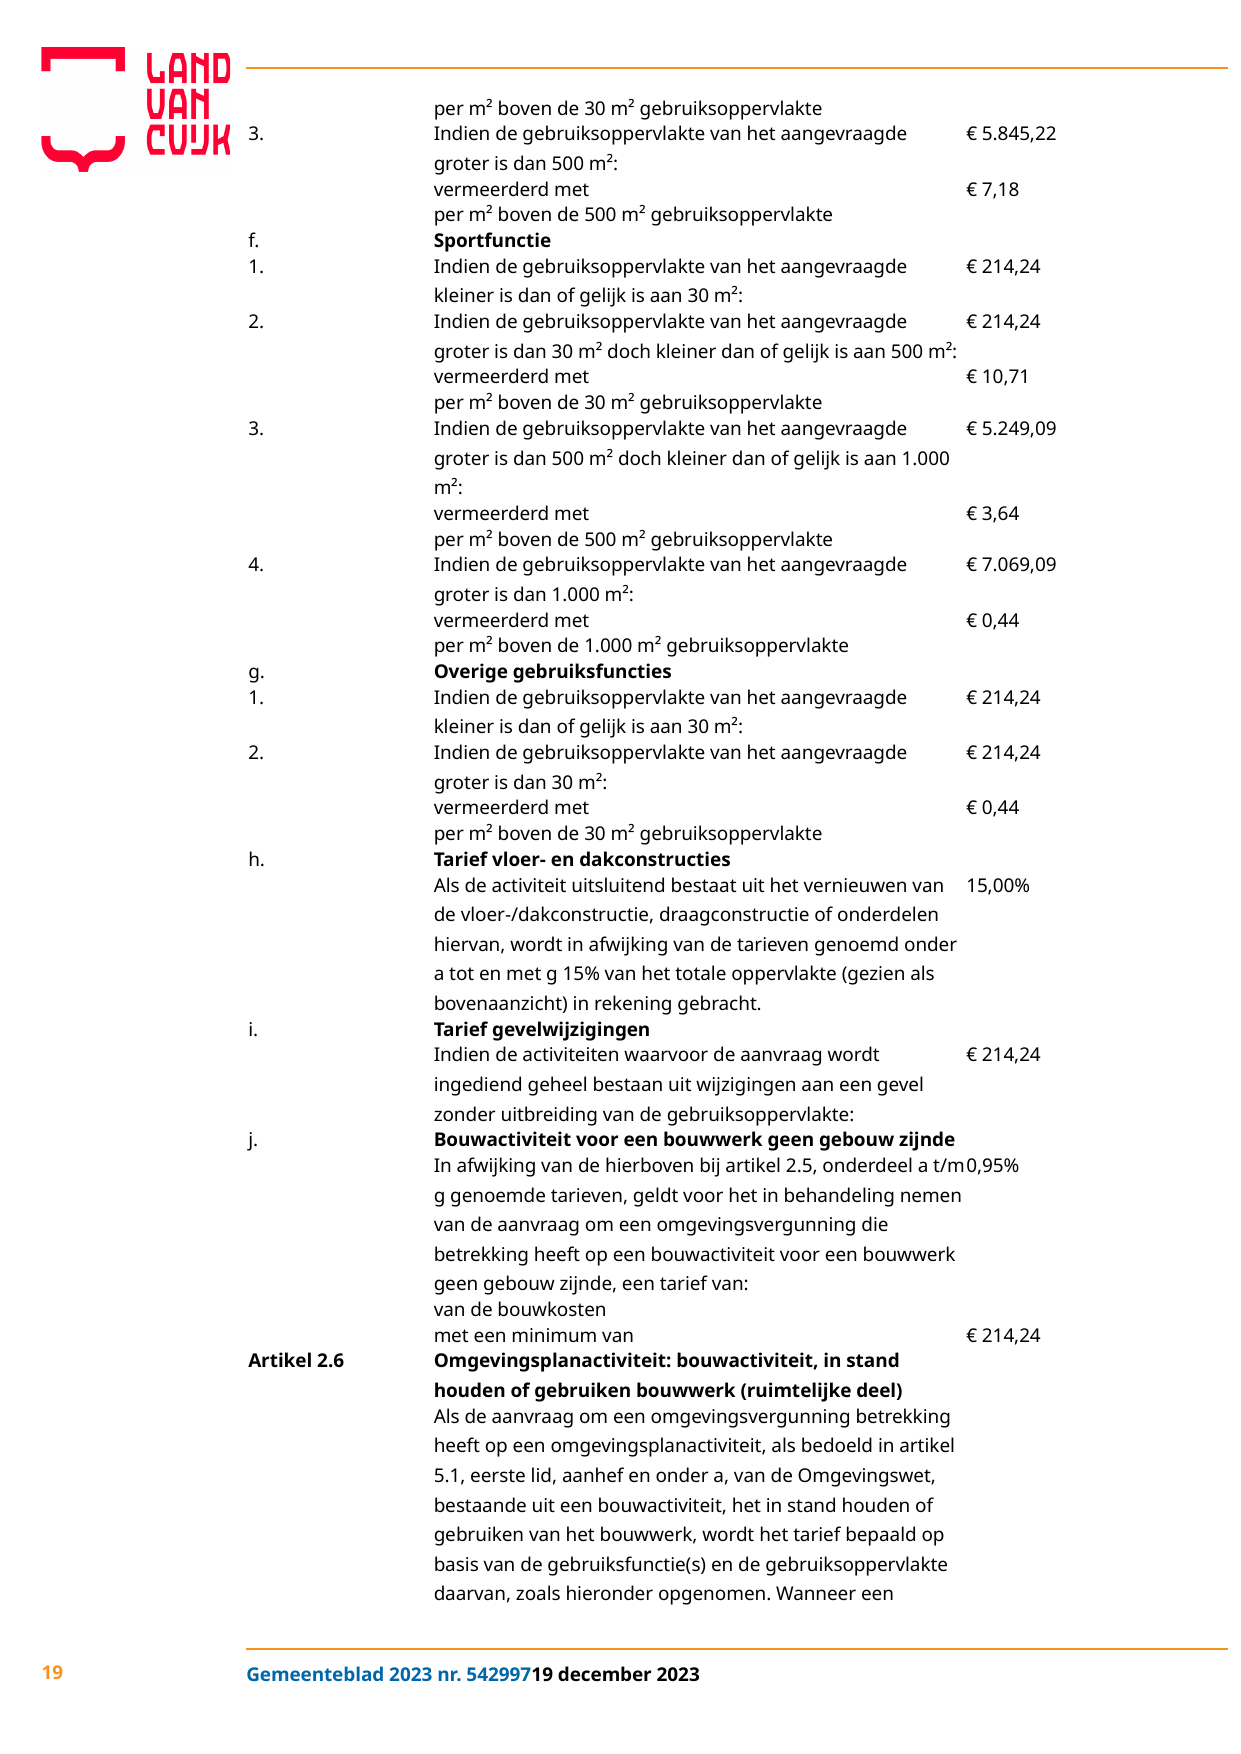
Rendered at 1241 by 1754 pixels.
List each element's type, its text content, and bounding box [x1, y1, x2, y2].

table_cell € 5.249,09 [966, 415, 1152, 500]
table_cell g. [248, 658, 433, 684]
table_cell h. [248, 846, 433, 872]
table_cell f. [248, 227, 433, 253]
table_cell [966, 202, 1152, 227]
table_cell j. [248, 1126, 433, 1152]
table_cell vermeerderd met [434, 607, 966, 632]
table_cell [248, 1322, 433, 1348]
table_cell € 0,44 [966, 607, 1152, 632]
table_cell € 0,44 [966, 795, 1152, 820]
table_cell € 214,24 [966, 308, 1152, 364]
table_cell Indien de gebruiksoppervlakte van het aangevraagde groter is dan 1.000 m²: [434, 551, 966, 607]
table_cell Indien de gebruiksoppervlakte van het aangevraagde kleiner is dan of gelijk is aan 30 m²: [434, 253, 966, 308]
table_cell per m² boven de 500 m² gebruiksoppervlakte [434, 202, 966, 227]
table_cell Artikel 2.6 [248, 1348, 433, 1403]
table_cell [248, 1042, 433, 1126]
table_cell Tarief vloer- en dakconstructies [434, 846, 966, 872]
table_cell per m² boven de 30 m² gebruiksoppervlakte [434, 389, 966, 415]
table_cell per m² boven de 500 m² gebruiksoppervlakte [434, 526, 966, 551]
table_cell [966, 1296, 1152, 1322]
table_cell [966, 1126, 1152, 1152]
table_cell [966, 526, 1152, 551]
table_cell vermeerderd met [434, 364, 966, 389]
table_cell per m² boven de 30 m² gebruiksoppervlakte [434, 820, 966, 846]
table_cell 3. [248, 415, 433, 500]
table_cell Indien de gebruiksoppervlakte van het aangevraagde groter is dan 500 m² doch kleiner dan of gelijk is aan 1.000 m²: [434, 415, 966, 500]
table_cell Als de aanvraag om een omgevingsvergunning betrekking heeft op een omgevingsplanactiviteit, als bedoeld in artikel 5.1, eerste lid, aanhef en onder a, van de Omgevingswet, bestaande uit een bouwactiviteit, het in stand houden of gebruiken van het bouwwerk, wordt het tarief bepaald op basis van de gebruiksfunctie(s) en de gebruiksoppervlakte daarvan, zoals hieronder opgenomen. Wanneer een [434, 1403, 966, 1606]
table_cell € 5.845,22 [966, 121, 1152, 176]
table_cell [966, 846, 1152, 872]
table_cell Als de activiteit uitsluitend bestaat uit het vernieuwen van de vloer-/dakconstructie, draagconstructie of onderdelen hiervan, wordt in afwijking van de tarieven genoemd onder a tot en met g 15% van het totale oppervlakte (gezien als bovenaanzicht) in rekening gebracht. [434, 872, 966, 1016]
table_cell [248, 202, 433, 227]
table_cell [248, 1403, 433, 1606]
table_cell [966, 658, 1152, 684]
table_cell € 214,24 [966, 1042, 1152, 1126]
table_cell Bouwactiviteit voor een bouwwerk geen gebouw zijnde [434, 1126, 966, 1152]
table_cell [966, 389, 1152, 415]
table_cell € 214,24 [966, 1322, 1152, 1348]
table_cell 1. [248, 684, 433, 739]
table_cell [966, 95, 1152, 121]
table_cell [248, 389, 433, 415]
table_cell Indien de activiteiten waarvoor de aanvraag wordt ingediend geheel bestaan uit wijzigingen aan een gevel zonder uitbreiding van de gebruiksoppervlakte: [434, 1042, 966, 1126]
table_cell [248, 176, 433, 202]
table_cell [248, 872, 433, 1016]
table_cell € 214,24 [966, 684, 1152, 739]
table_cell [248, 1152, 433, 1296]
table_cell € 7,18 [966, 176, 1152, 202]
table_cell 3. [248, 121, 433, 176]
table_cell i. [248, 1016, 433, 1042]
table_cell [248, 364, 433, 389]
table_cell € 10,71 [966, 364, 1152, 389]
table_cell € 7.069,09 [966, 551, 1152, 607]
table_cell In afwijking van de hierboven bij artikel 2.5, onderdeel a t/m g genoemde tarieven, geldt voor het in behandeling nemen van de aanvraag om een omgevingsvergunning die betrekking heeft op een bouwactiviteit voor een bouwwerk geen gebouw zijnde, een tarief van: [434, 1152, 966, 1296]
table_cell Sportfunctie [434, 227, 966, 253]
table_cell [966, 227, 1152, 253]
table_cell van de bouwkosten [434, 1296, 966, 1322]
picture [41, 47, 231, 172]
table_cell Omgevingsplanactiviteit: bouwactiviteit, in stand houden of gebruiken bouwwerk (ruimtelijke deel) [434, 1348, 966, 1403]
table_cell [248, 795, 433, 820]
table_cell [966, 1403, 1152, 1606]
table_cell [966, 1016, 1152, 1042]
table_cell Indien de gebruiksoppervlakte van het aangevraagde groter is dan 30 m² doch kleiner dan of gelijk is aan 500 m²: [434, 308, 966, 364]
table_cell Indien de gebruiksoppervlakte van het aangevraagde groter is dan 30 m²: [434, 739, 966, 794]
table_cell [248, 633, 433, 658]
table_cell 4. [248, 551, 433, 607]
table_cell [966, 1348, 1152, 1403]
table_cell 15,00% [966, 872, 1152, 1016]
table_cell € 3,64 [966, 500, 1152, 526]
table_cell 1. [248, 253, 433, 308]
table_cell [966, 820, 1152, 846]
table_cell [248, 526, 433, 551]
table_cell [248, 820, 433, 846]
table_cell € 214,24 [966, 739, 1152, 794]
table_cell Tarief gevelwijzigingen [434, 1016, 966, 1042]
table_cell vermeerderd met [434, 795, 966, 820]
table_cell per m² boven de 1.000 m² gebruiksoppervlakte [434, 633, 966, 658]
table_cell 2. [248, 308, 433, 364]
table_cell [248, 95, 433, 121]
table_cell vermeerderd met [434, 176, 966, 202]
table_cell Overige gebruiksfuncties [434, 658, 966, 684]
table_cell Indien de gebruiksoppervlakte van het aangevraagde kleiner is dan of gelijk is aan 30 m²: [434, 684, 966, 739]
table_cell per m² boven de 30 m² gebruiksoppervlakte [434, 95, 966, 121]
table_cell € 214,24 [966, 253, 1152, 308]
table_cell [966, 633, 1152, 658]
table_cell met een minimum van [434, 1322, 966, 1348]
table_cell Indien de gebruiksoppervlakte van het aangevraagde groter is dan 500 m²: [434, 121, 966, 176]
table_cell 0,95% [966, 1152, 1152, 1296]
table_cell [248, 500, 433, 526]
table_cell 2. [248, 739, 433, 794]
table_cell [248, 1296, 433, 1322]
table_cell vermeerderd met [434, 500, 966, 526]
table_cell [248, 607, 433, 632]
